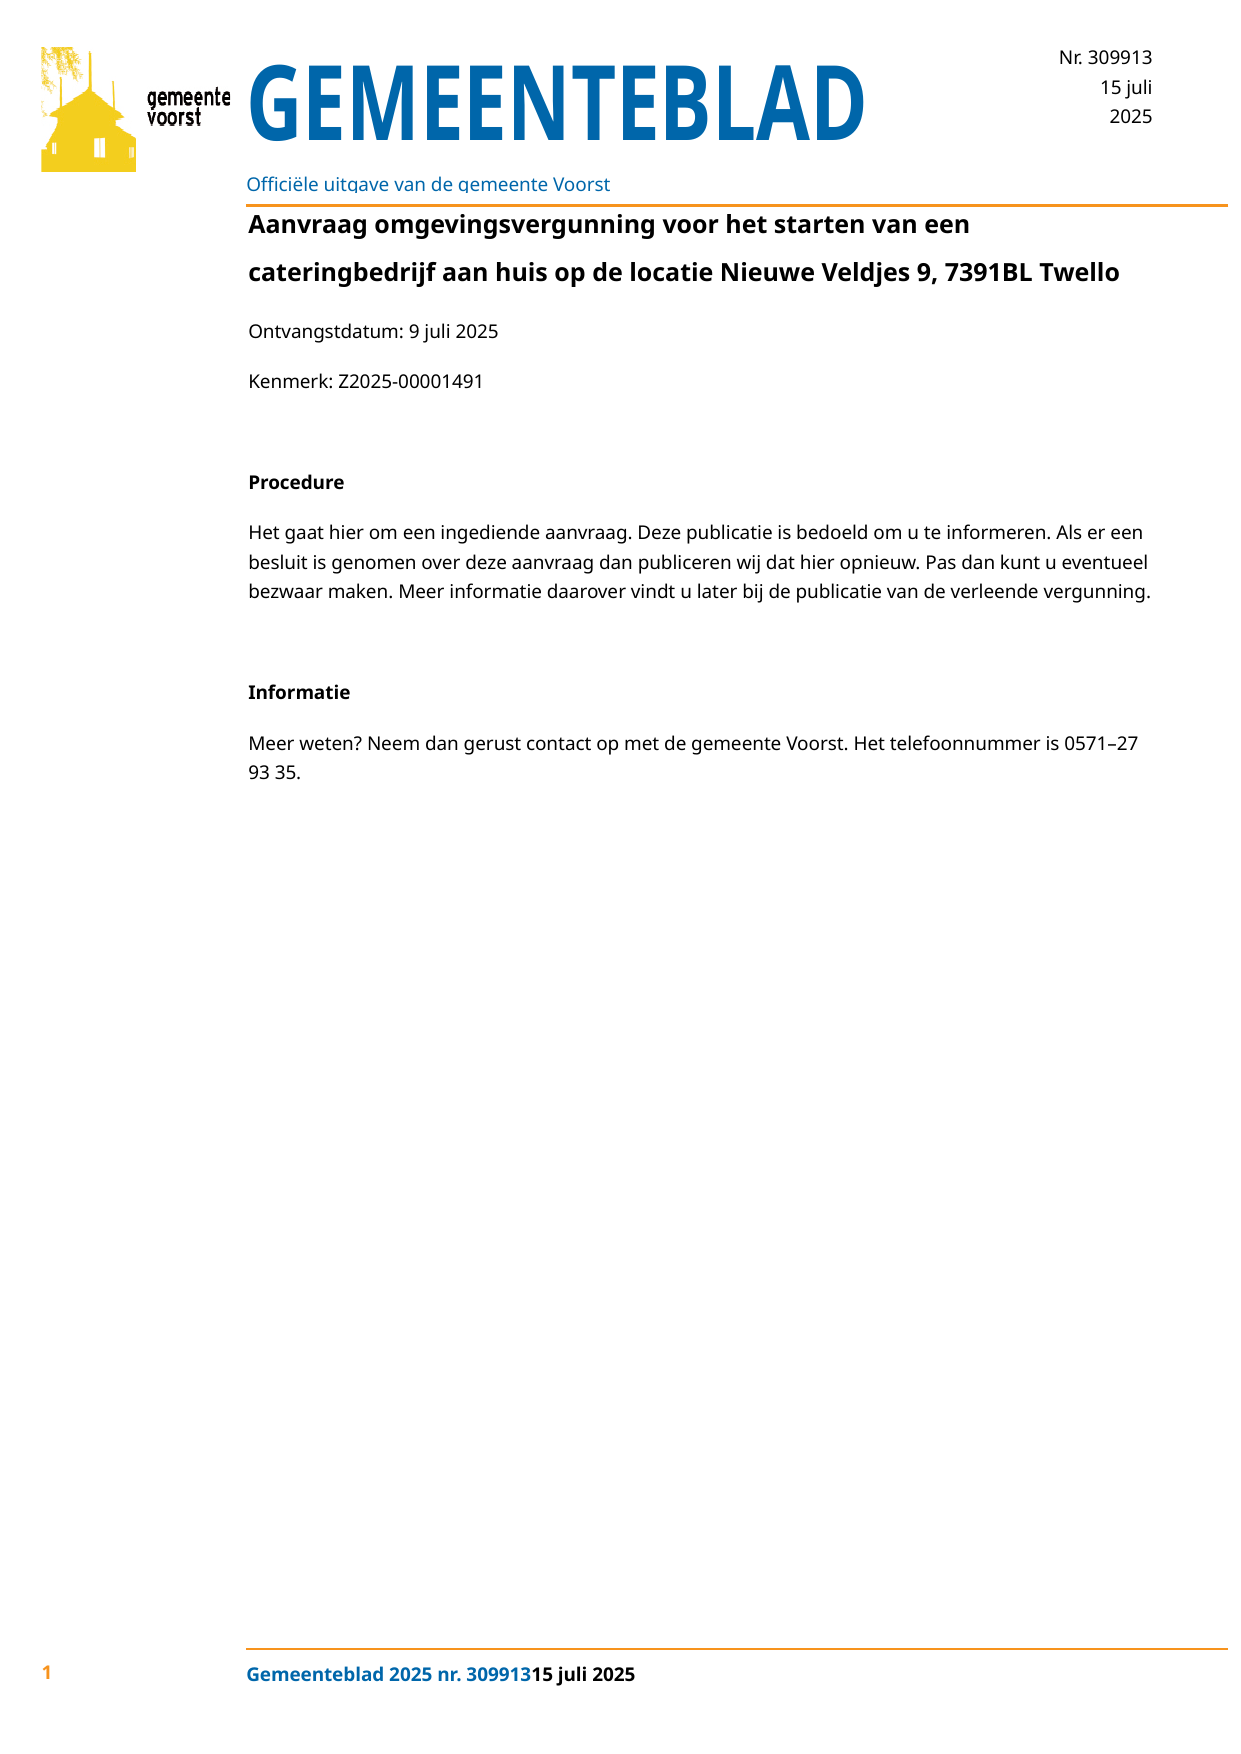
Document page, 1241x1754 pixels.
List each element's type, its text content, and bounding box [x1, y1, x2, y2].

text Ontvangstdatum: 9 juli 2025 [248, 318, 1152, 344]
text Procedure [248, 469, 1152, 495]
text Meer weten? Neem dan gerust contact op met de gemeente Voorst. Het telefoonnummer is 0571–27 93 35. [248, 730, 1152, 785]
text Informatie [248, 679, 1152, 705]
picture [41, 47, 231, 172]
text Kenmerk: Z2025-00001491 [248, 368, 1152, 394]
text Aanvraag omgevingsvergunning voor het starten van een cateringbedrijf aan huis op de locatie Nieuwe Veldjes 9, 7391BL Twello [248, 207, 1152, 288]
text Het gaat hier om een ingediende aanvraag. Deze publicatie is bedoeld om u te informeren. Als er een besluit is genomen over deze aanvraag dan publiceren wij dat hier opnieuw. Pas dan kunt u eventueel bezwaar maken. Meer informatie daarover vindt u later bij de publicatie van de verleende vergunning. [248, 519, 1152, 604]
